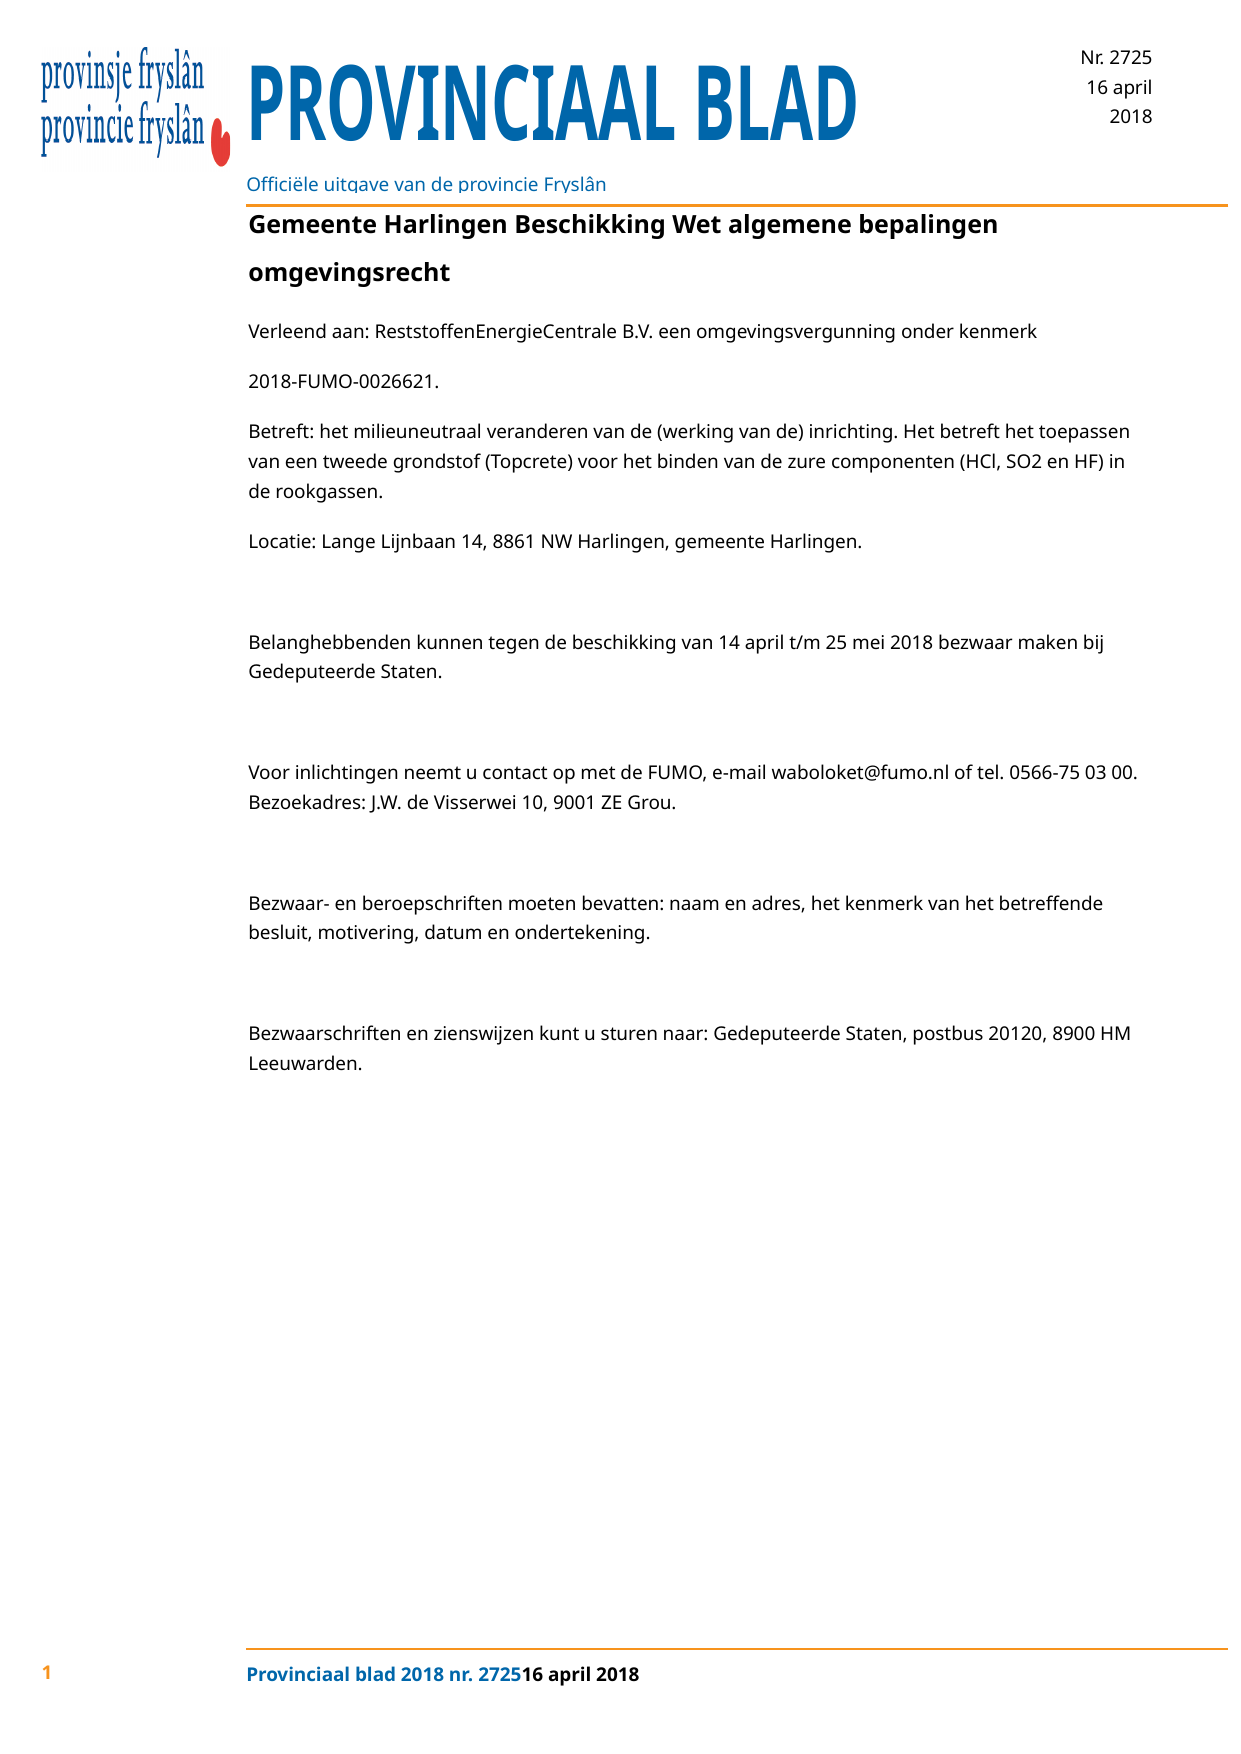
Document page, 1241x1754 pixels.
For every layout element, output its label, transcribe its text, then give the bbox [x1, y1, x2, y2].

text Gemeente Harlingen Beschikking Wet algemene bepalingen omgevingsrecht [248, 207, 1152, 288]
text Bezwaar- en beroepschriften moeten bevatten: naam en adres, het kenmerk van het betreffende besluit, motivering, datum en ondertekening. [248, 890, 1152, 945]
text 2018-FUMO-0026621. [248, 368, 1152, 394]
text Voor inlichtingen neemt u contact op met de FUMO, e-mail waboloket@fumo.nl of tel. 0566-75 03 00. Bezoekadres: J.W. de Visserwei 10, 9001 ZE Grou. [248, 759, 1152, 815]
text Betreft: het milieuneutraal veranderen van de (werking van de) inrichting. Het betreft het toepassen van een tweede grondstof (Topcrete) voor het binden van de zure componenten (HCl, SO2 en HF) in de rookgassen. [248, 419, 1152, 504]
text Belanghebbenden kunnen tegen de beschikking van 14 april t/m 25 mei 2018 bezwaar maken bij Gedeputeerde Staten. [248, 629, 1152, 684]
picture [41, 47, 231, 172]
text Locatie: Lange Lijnbaan 14, 8861 NW Harlingen, gemeente Harlingen. [248, 528, 1152, 554]
text Verleend aan: ReststoffenEnergieCentrale B.V. een omgevingsvergunning onder kenmerk [248, 318, 1152, 344]
text Bezwaarschriften en zienswijzen kunt u sturen naar: Gedeputeerde Staten, postbus 20120, 8900 HM Leeuwarden. [248, 1020, 1152, 1076]
